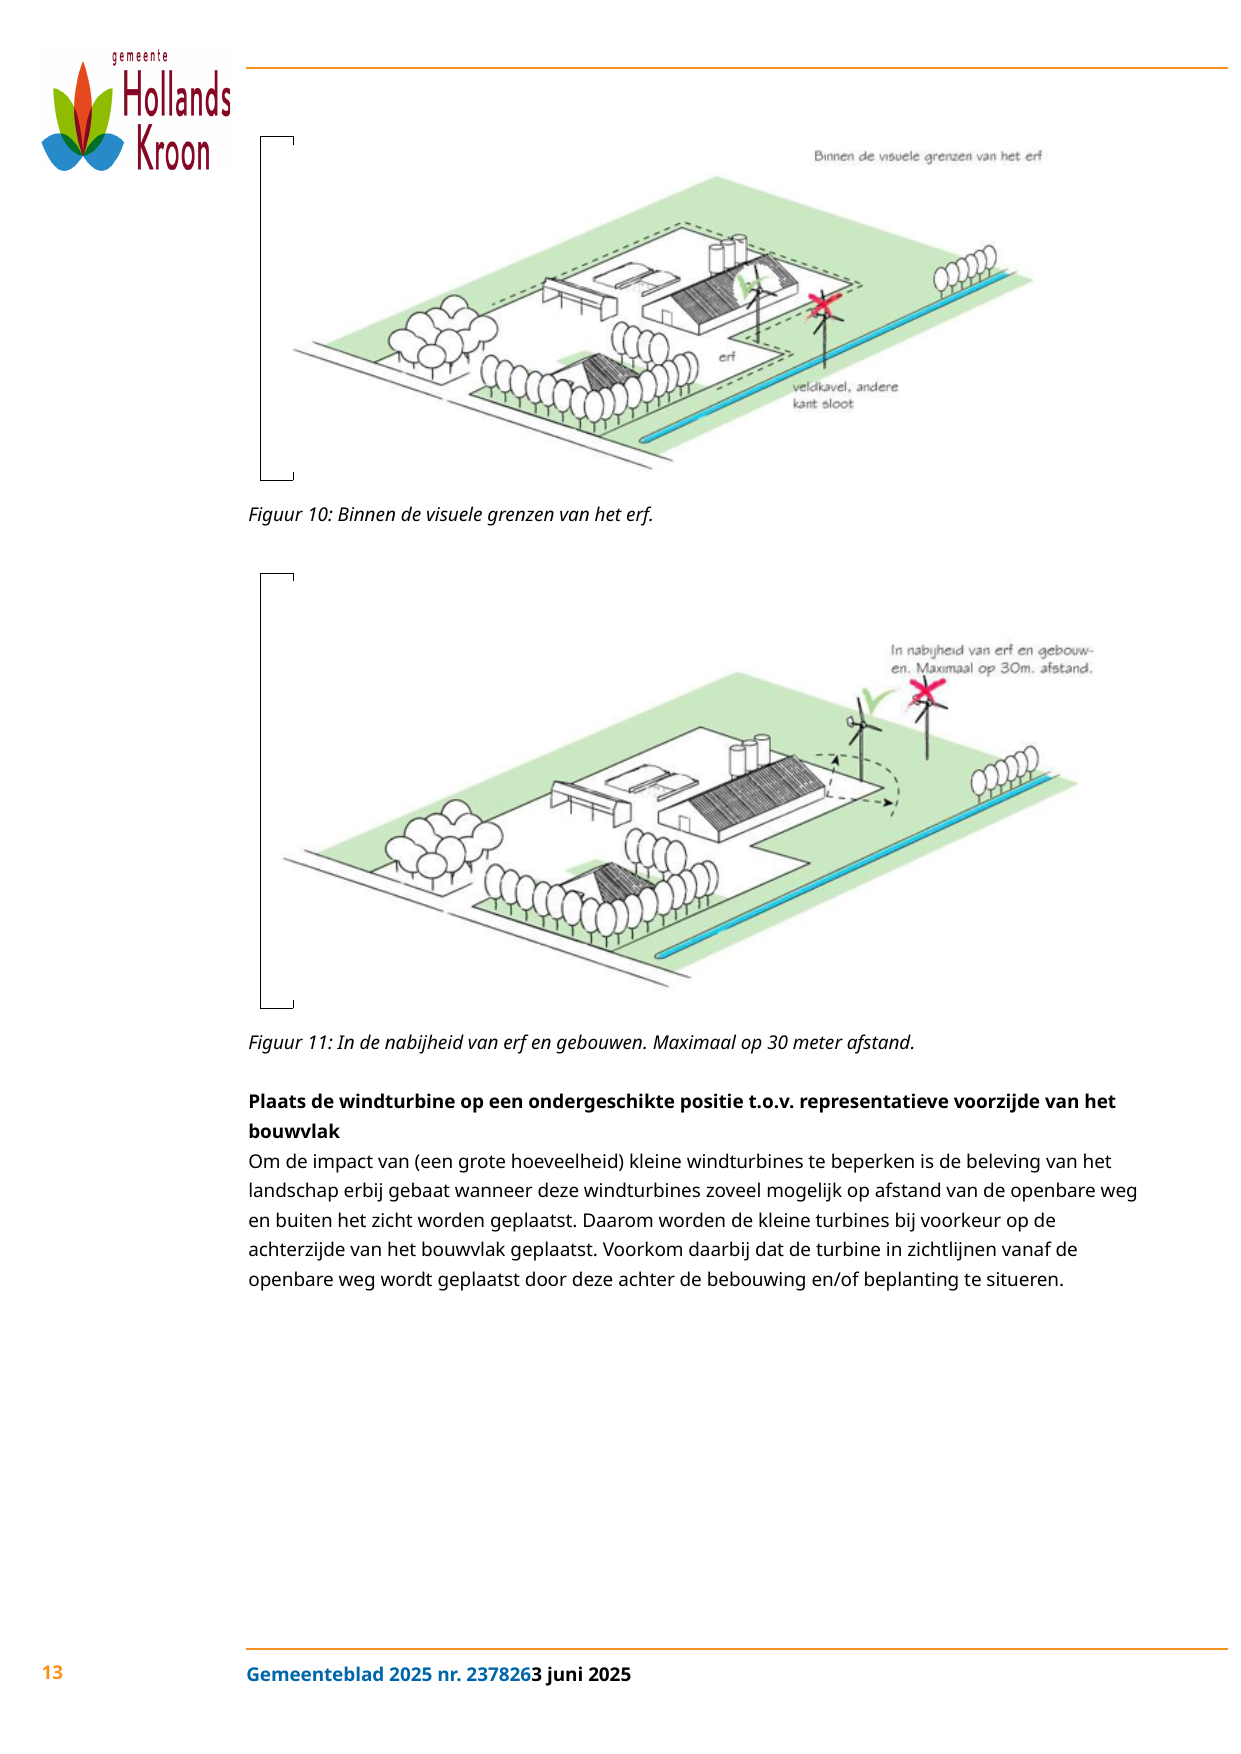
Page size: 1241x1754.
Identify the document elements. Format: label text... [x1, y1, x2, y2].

picture [268, 145, 1173, 472]
text Plaats de windturbine op een ondergeschikte positie t.o.v. representatieve voorzijde van het bouwvlak [248, 1089, 1152, 1144]
text Figuur 11: In de nabijheid van erf en gebouwen. Maximaal op 30 meter afstand. [248, 1029, 1152, 1055]
picture [268, 581, 1173, 1000]
text Figuur 10: Binnen de visuele grenzen van het erf. [248, 502, 1152, 527]
picture [41, 47, 231, 172]
text Om de impact van (een grote hoeveelheid) kleine windturbines te beperken is de beleving van het landschap erbij gebaat wanneer deze windturbines zoveel mogelijk op afstand van de openbare weg en buiten het zicht worden geplaatst. Daarom worden de kleine turbines bij voorkeur op de achterzijde van het bouwvlak geplaatst. Voorkom daarbij dat de turbine in zichtlijnen vanaf de openbare weg wordt geplaatst door deze achter de bebouwing en/of beplanting te situeren. [248, 1148, 1152, 1292]
